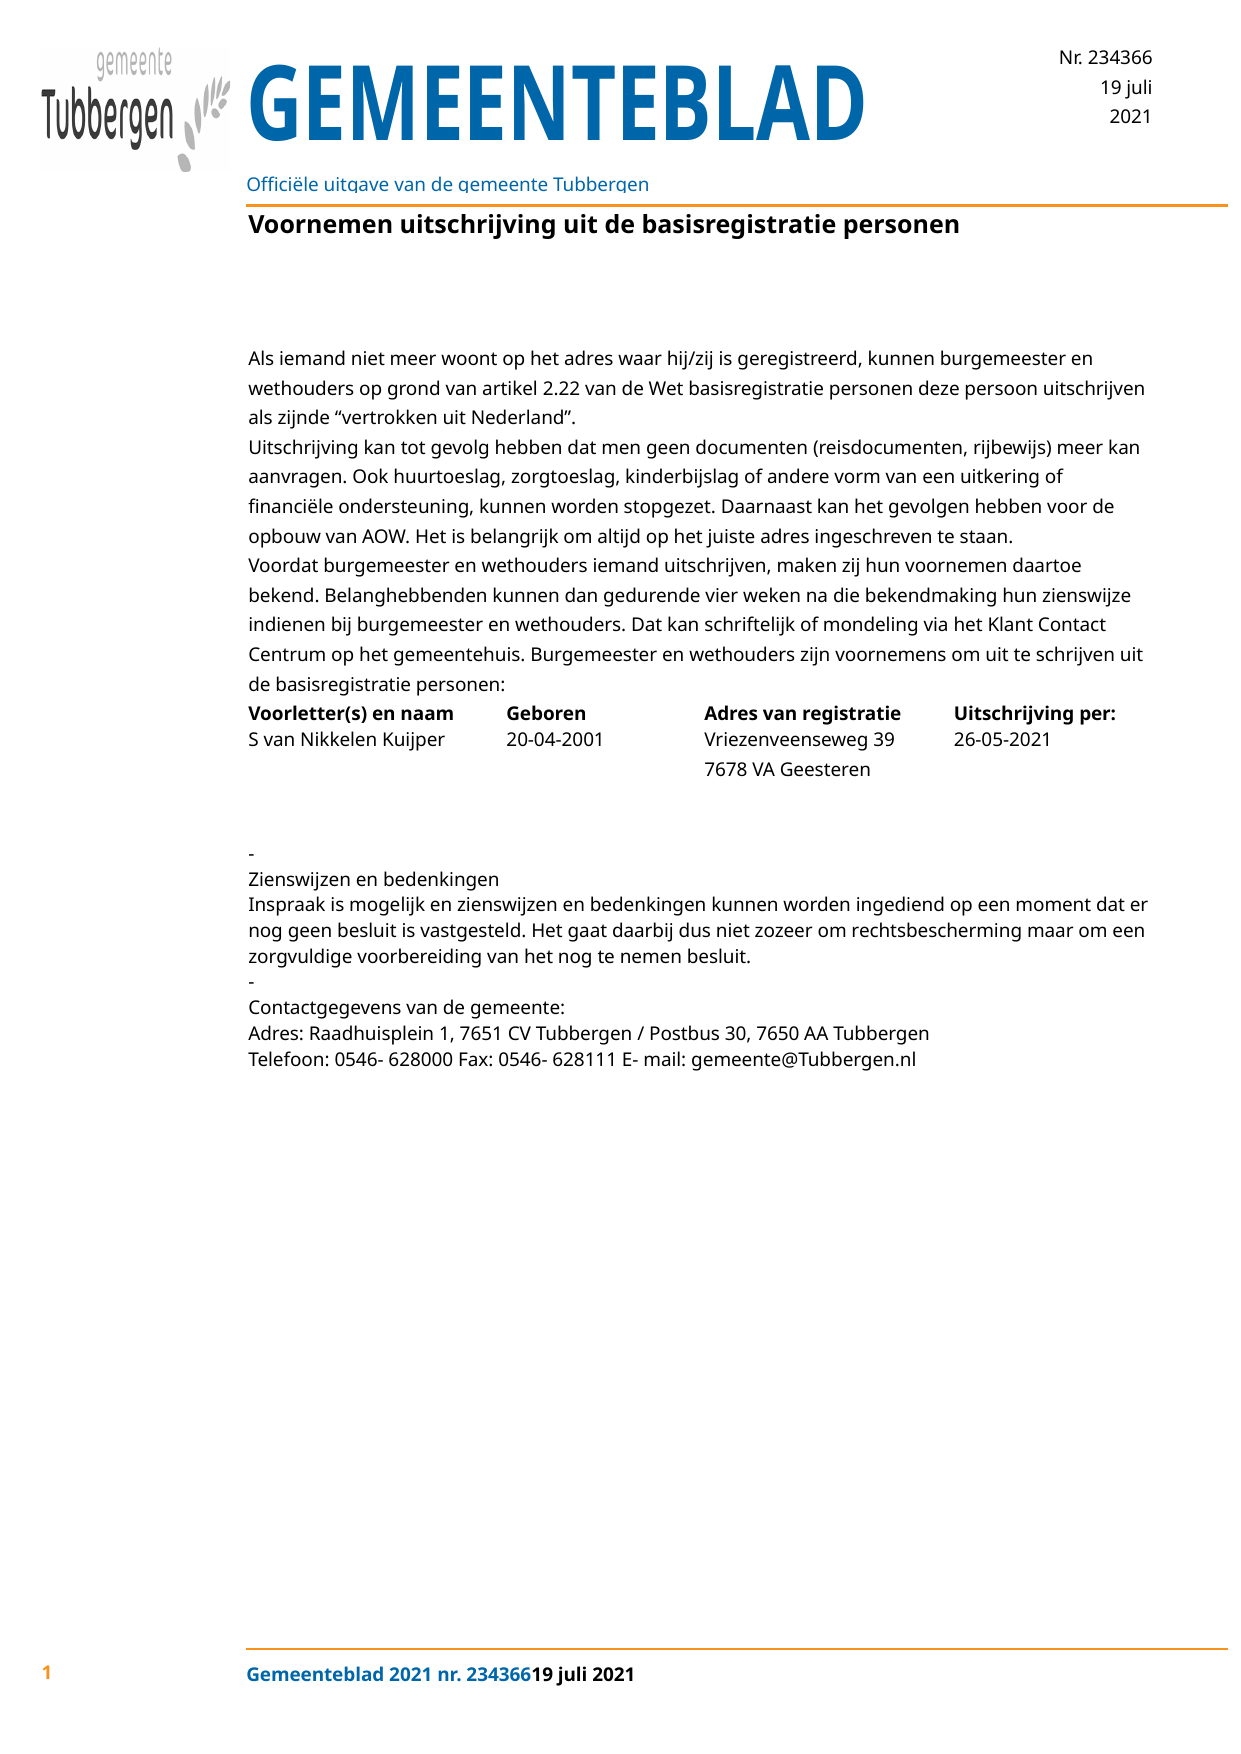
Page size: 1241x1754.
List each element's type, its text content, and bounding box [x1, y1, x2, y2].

table_header Geboren [506, 700, 704, 726]
text Voordat burgemeester en wethouders iemand uitschrijven, maken zij hun voornemen daartoe bekend. Belanghebbenden kunnen dan gedurende vier weken na die bekendmaking hun zienswijze indienen bij burgemeester en wethouders. Dat kan schriftelijk of mondeling via het Klant Contact Centrum op het gemeentehuis. Burgemeester en wethouders zijn voornemens om uit te schrijven uit de basisregistratie personen: [248, 552, 1152, 696]
table_header Voorletter(s) en naam [248, 700, 506, 726]
table_cell [704, 781, 954, 807]
text Adres: Raadhuisplein 1, 7651 CV Tubbergen / Postbus 30, 7650 AA Tubbergen [248, 1020, 1152, 1046]
table_header Uitschrijving per: [954, 700, 1152, 726]
picture [41, 47, 231, 172]
text - [248, 969, 1152, 994]
table_cell 26-05-2021 [954, 726, 1152, 781]
text Contactgegevens van de gemeente: [248, 994, 1152, 1020]
text Voornemen uitschrijving uit de basisregistratie personen [248, 207, 1152, 241]
table_cell [248, 781, 506, 807]
text Zienswijzen en bedenkingen [248, 866, 1152, 891]
table_cell [954, 781, 1152, 807]
text - [248, 840, 1152, 866]
table_cell [506, 781, 704, 807]
table_cell Vriezenveenseweg 39 7678 VA Geesteren [704, 726, 954, 781]
table_cell 20-04-2001 [506, 726, 704, 781]
text Telefoon: 0546- 628000 Fax: 0546- 628111 E- mail: gemeente@Tubbergen.nl [248, 1046, 1152, 1072]
text Als iemand niet meer woont op het adres waar hij/zij is geregistreerd, kunnen burgemeester en wethouders op grond van artikel 2.22 van de Wet basisregistratie personen deze persoon uitschrijven als zijnde “vertrokken uit Nederland”. [248, 345, 1152, 430]
text Inspraak is mogelijk en zienswijzen en bedenkingen kunnen worden ingediend op een moment dat er nog geen besluit is vastgesteld. Het gaat daarbij dus niet zozeer om rechtsbescherming maar om een zorgvuldige voorbereiding van het nog te nemen besluit. [248, 891, 1152, 969]
table_cell S van Nikkelen Kuijper [248, 726, 506, 781]
text Uitschrijving kan tot gevolg hebben dat men geen documenten (reisdocumenten, rijbewijs) meer kan aanvragen. Ook huurtoeslag, zorgtoeslag, kinderbijslag of andere vorm van een uitkering of financiële ondersteuning, kunnen worden stopgezet. Daarnaast kan het gevolgen hebben voor de opbouw van AOW. Het is belangrijk om altijd op het juiste adres ingeschreven te staan. [248, 434, 1152, 548]
table_header Adres van registratie [704, 700, 954, 726]
